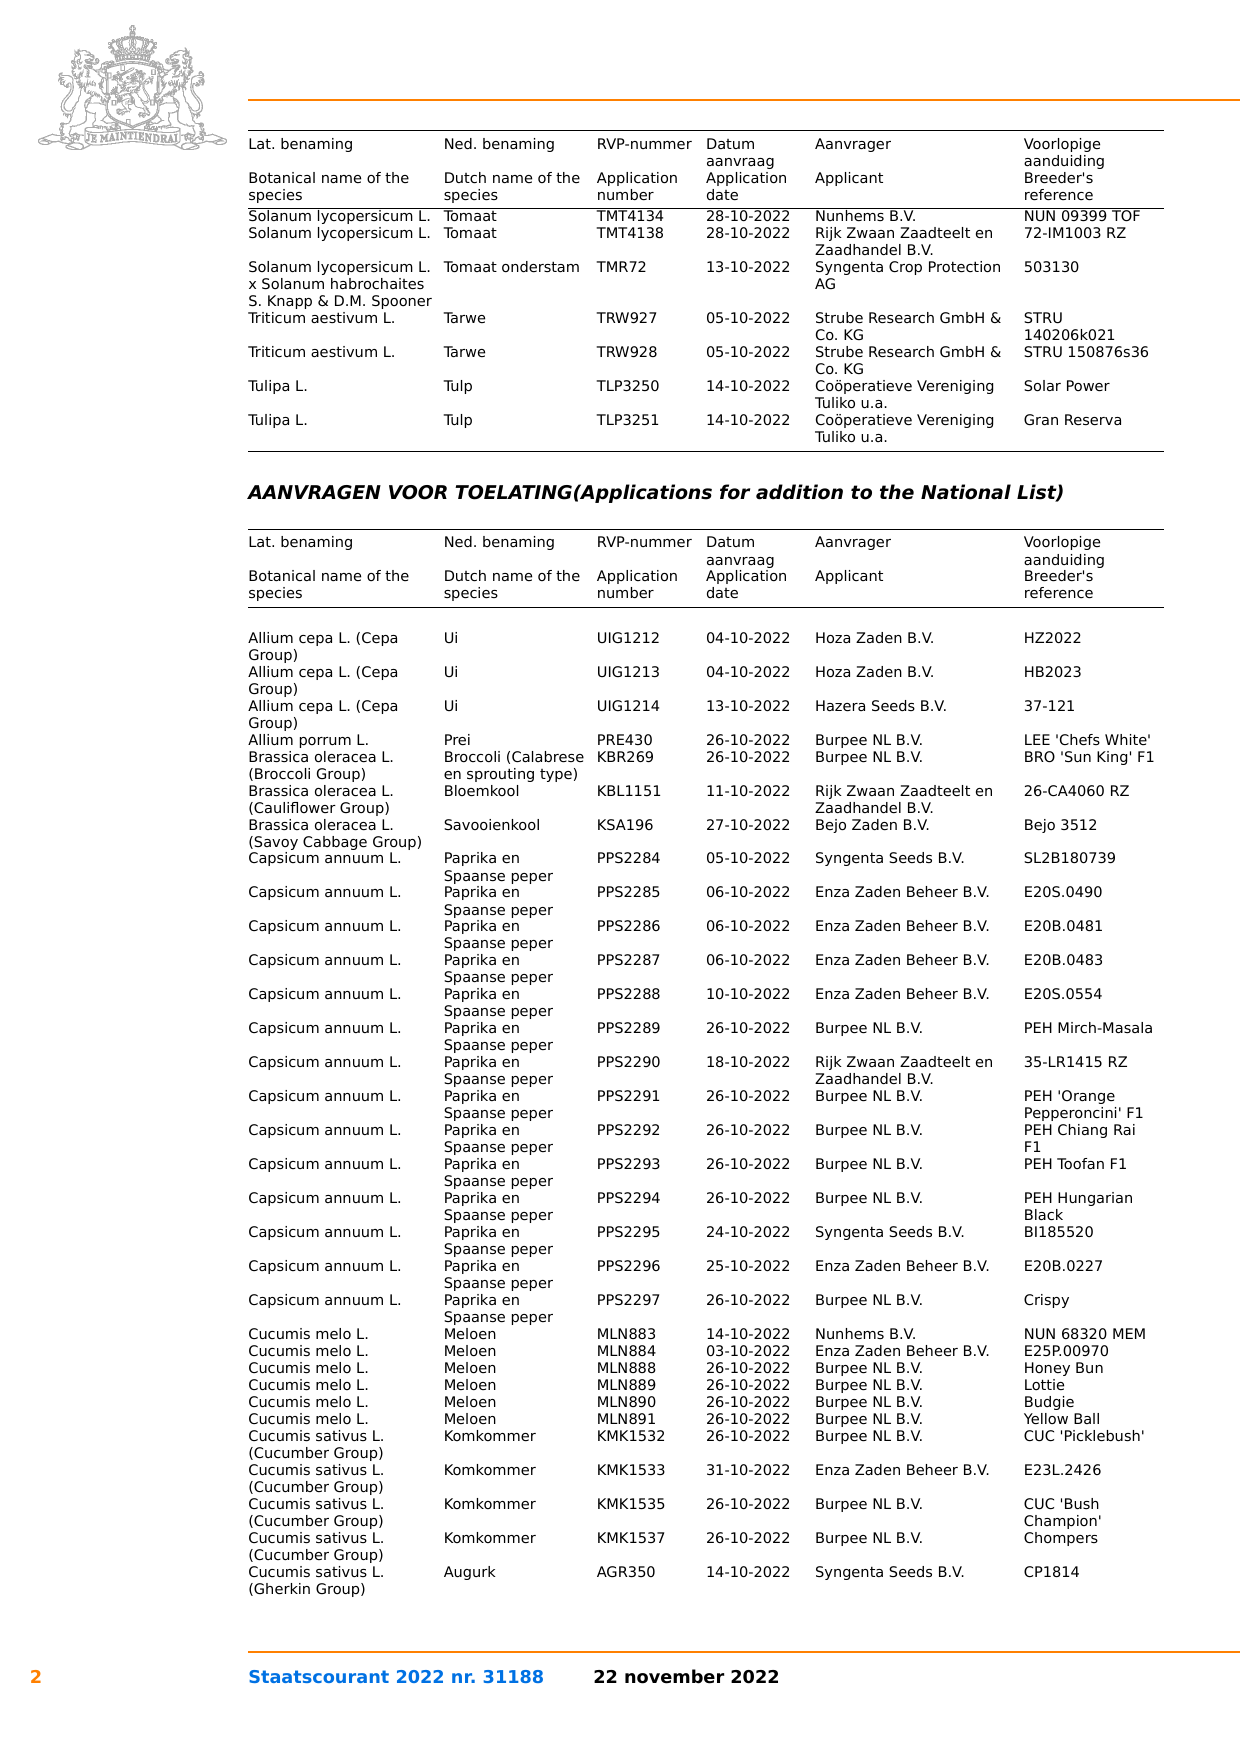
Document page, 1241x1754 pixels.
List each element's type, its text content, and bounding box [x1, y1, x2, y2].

table_cell Enza Zaden Beheer B.V. [809, 1343, 1018, 1360]
table_cell KMK1532 [591, 1428, 700, 1462]
table_cell Cucumis melo L. [248, 1360, 438, 1377]
table_cell Meloen [438, 1326, 591, 1343]
table_cell E20S.0554 [1018, 986, 1163, 1020]
table_cell 13-10-2022 [700, 259, 809, 310]
table_cell 26-10-2022 [700, 1394, 809, 1411]
table_cell Burpee NL B.V. [809, 1156, 1018, 1190]
table_cell Bejo 3512 [1018, 816, 1163, 850]
table_cell Capsicum annuum L. [248, 1156, 438, 1190]
table_cell Budgie [1018, 1394, 1163, 1411]
table_cell Capsicum annuum L. [248, 1054, 438, 1088]
table_cell E25P.00970 [1018, 1343, 1163, 1360]
table_cell [809, 608, 1018, 630]
table_cell Paprika en Spaanse peper [438, 884, 591, 918]
table_cell Cucumis melo L. [248, 1394, 438, 1411]
table_cell PPS2290 [591, 1054, 700, 1088]
table_cell KSA196 [591, 816, 700, 850]
table_cell 06-10-2022 [700, 952, 809, 986]
table_cell CUC 'Bush Champion' [1018, 1496, 1163, 1529]
table_cell CP1814 [1018, 1564, 1163, 1597]
picture [38, 25, 227, 150]
table_cell 06-10-2022 [700, 884, 809, 918]
table_cell 26-10-2022 [700, 1377, 809, 1394]
table_cell 14-10-2022 [700, 1326, 809, 1343]
table_cell 25-10-2022 [700, 1258, 809, 1292]
table_cell KBL1151 [591, 783, 700, 816]
table_cell PEH Toofan F1 [1018, 1156, 1163, 1190]
table_cell Burpee NL B.V. [809, 732, 1018, 748]
table_cell Brassica oleracea L. (Savoy Cabbage Group) [248, 816, 438, 850]
table_cell PEH 'Orange Pepperoncini' F1 [1018, 1088, 1163, 1122]
table_cell Allium porrum L. [248, 732, 438, 748]
table_cell Tulipa L. [248, 378, 438, 412]
table_cell Dutch name of the species [438, 170, 591, 208]
table_cell [591, 608, 700, 630]
table_cell Allium cepa L. (Cepa Group) [248, 698, 438, 732]
table_cell Paprika en Spaanse peper [438, 1258, 591, 1292]
table_cell BRO 'Sun King' F1 [1018, 749, 1163, 782]
table_cell Solar Power [1018, 378, 1163, 412]
table_cell Hoza Zaden B.V. [809, 664, 1018, 698]
table_cell PPS2287 [591, 952, 700, 986]
table_cell Tomaat [438, 225, 591, 259]
table_cell Burpee NL B.V. [809, 1428, 1018, 1462]
table_cell Syngenta Seeds B.V. [809, 1224, 1018, 1258]
table_cell 14-10-2022 [700, 412, 809, 451]
table_header RVP-nummer [591, 131, 700, 169]
table_cell LEE 'Chefs White' [1018, 732, 1163, 748]
table_cell [700, 608, 809, 630]
table_cell Burpee NL B.V. [809, 1360, 1018, 1377]
table_cell 04-10-2022 [700, 664, 809, 698]
table_cell Meloen [438, 1411, 591, 1428]
table_cell Breeder's reference [1018, 170, 1163, 208]
table_cell Ui [438, 664, 591, 698]
table_cell Cucumis melo L. [248, 1343, 438, 1360]
table_cell NUN 09399 TOF [1018, 209, 1163, 225]
table_cell PPS2292 [591, 1122, 700, 1156]
table_cell 26-10-2022 [700, 1190, 809, 1224]
table_cell 26-10-2022 [700, 1122, 809, 1156]
table_cell 27-10-2022 [700, 816, 809, 850]
table_cell [248, 608, 438, 630]
table_cell 26-10-2022 [700, 732, 809, 748]
table_cell Meloen [438, 1394, 591, 1411]
table_cell Hoza Zaden B.V. [809, 630, 1018, 664]
table_cell Burpee NL B.V. [809, 1496, 1018, 1529]
table_cell Brassica oleracea L. (Broccoli Group) [248, 749, 438, 782]
table_cell PPS2293 [591, 1156, 700, 1190]
table_cell Capsicum annuum L. [248, 1224, 438, 1258]
table_cell Augurk [438, 1564, 591, 1597]
table_cell 28-10-2022 [700, 225, 809, 259]
table_cell MLN891 [591, 1411, 700, 1428]
table_cell PPS2297 [591, 1292, 700, 1326]
table_cell Paprika en Spaanse peper [438, 1292, 591, 1326]
table_cell KBR269 [591, 749, 700, 782]
table_cell E20B.0483 [1018, 952, 1163, 986]
table_cell 24-10-2022 [700, 1224, 809, 1258]
table_cell Tomaat [438, 209, 591, 225]
table_header Datum aanvraag [700, 530, 809, 568]
table_cell SL2B180739 [1018, 850, 1163, 884]
table_cell [438, 608, 591, 630]
table_cell Cucumis sativus L. (Cucumber Group) [248, 1530, 438, 1563]
table_cell Tarwe [438, 344, 591, 378]
table_cell Burpee NL B.V. [809, 1377, 1018, 1394]
table_cell Tulp [438, 378, 591, 412]
table_cell PPS2284 [591, 850, 700, 884]
table_cell [1018, 608, 1163, 630]
table_cell Chompers [1018, 1530, 1163, 1563]
table_cell Applicant [809, 170, 1018, 208]
table_cell Applicant [809, 568, 1018, 607]
table_cell 06-10-2022 [700, 918, 809, 952]
table_cell Paprika en Spaanse peper [438, 1088, 591, 1122]
table_cell Burpee NL B.V. [809, 1190, 1018, 1224]
table_cell Application date [700, 170, 809, 208]
table_cell PEH Chiang Rai F1 [1018, 1122, 1163, 1156]
table_cell NUN 68320 MEM [1018, 1326, 1163, 1343]
table_header RVP-nummer [591, 530, 700, 568]
table_header Datum aanvraag [700, 131, 809, 169]
table_cell Enza Zaden Beheer B.V. [809, 884, 1018, 918]
table_cell Tulipa L. [248, 412, 438, 451]
table_cell Komkommer [438, 1462, 591, 1496]
table_cell Meloen [438, 1343, 591, 1360]
table_cell 26-10-2022 [700, 1292, 809, 1326]
table_cell Application number [591, 568, 700, 607]
table_cell Capsicum annuum L. [248, 884, 438, 918]
table_cell Solanum lycopersicum L. [248, 225, 438, 259]
table_cell STRU 150876s36 [1018, 344, 1163, 378]
table_cell TLP3251 [591, 412, 700, 451]
table_header Voorlopige aanduiding [1018, 530, 1163, 568]
table_cell MLN884 [591, 1343, 700, 1360]
table_cell 14-10-2022 [700, 378, 809, 412]
table_cell Yellow Ball [1018, 1411, 1163, 1428]
table_cell 26-10-2022 [700, 1411, 809, 1428]
table_cell Paprika en Spaanse peper [438, 986, 591, 1020]
table_cell Bloemkool [438, 783, 591, 816]
table_header Lat. benaming [248, 131, 438, 169]
table_cell Savooienkool [438, 816, 591, 850]
table_cell 13-10-2022 [700, 698, 809, 732]
table_header Lat. benaming [248, 530, 438, 568]
table_cell AGR350 [591, 1564, 700, 1597]
table_header Voorlopige aanduiding [1018, 131, 1163, 169]
table_cell Paprika en Spaanse peper [438, 918, 591, 952]
table_cell Capsicum annuum L. [248, 1258, 438, 1292]
table_cell Capsicum annuum L. [248, 1122, 438, 1156]
table_cell Hazera Seeds B.V. [809, 698, 1018, 732]
table_cell Honey Bun [1018, 1360, 1163, 1377]
table_cell Cucumis sativus L. (Cucumber Group) [248, 1428, 438, 1462]
table_cell Tulp [438, 412, 591, 451]
table_cell Capsicum annuum L. [248, 1292, 438, 1326]
table_cell 18-10-2022 [700, 1054, 809, 1088]
table_cell Broccoli (Calabrese en sprouting type) [438, 749, 591, 782]
table_cell Burpee NL B.V. [809, 1088, 1018, 1122]
table_cell Capsicum annuum L. [248, 1190, 438, 1224]
table_cell Burpee NL B.V. [809, 1394, 1018, 1411]
table_cell UIG1212 [591, 630, 700, 664]
table_cell Enza Zaden Beheer B.V. [809, 986, 1018, 1020]
table_cell Syngenta Seeds B.V. [809, 850, 1018, 884]
table_cell Paprika en Spaanse peper [438, 1122, 591, 1156]
table_cell TLP3250 [591, 378, 700, 412]
table_cell Capsicum annuum L. [248, 986, 438, 1020]
table_cell PPS2288 [591, 986, 700, 1020]
table_cell Cucumis melo L. [248, 1326, 438, 1343]
table_cell Enza Zaden Beheer B.V. [809, 1258, 1018, 1292]
table_cell 11-10-2022 [700, 783, 809, 816]
table_cell 14-10-2022 [700, 1564, 809, 1597]
table_cell 26-10-2022 [700, 1156, 809, 1190]
table_cell Capsicum annuum L. [248, 1088, 438, 1122]
table_cell TRW927 [591, 310, 700, 344]
table_cell Capsicum annuum L. [248, 918, 438, 952]
table_cell Meloen [438, 1377, 591, 1394]
table_cell HB2023 [1018, 664, 1163, 698]
table_cell TRW928 [591, 344, 700, 378]
table_cell Burpee NL B.V. [809, 1411, 1018, 1428]
table_header Ned. benaming [438, 530, 591, 568]
table_cell PPS2296 [591, 1258, 700, 1292]
table_cell Nunhems B.V. [809, 1326, 1018, 1343]
table_cell TMT4134 [591, 209, 700, 225]
table_cell TMR72 [591, 259, 700, 310]
table_cell TMT4138 [591, 225, 700, 259]
table_cell Cucumis melo L. [248, 1411, 438, 1428]
table_header Ned. benaming [438, 131, 591, 169]
table_cell E20B.0227 [1018, 1258, 1163, 1292]
table_cell Bejo Zaden B.V. [809, 816, 1018, 850]
table_cell Cucumis sativus L. (Cucumber Group) [248, 1496, 438, 1529]
table_cell Dutch name of the species [438, 568, 591, 607]
table_cell Tarwe [438, 310, 591, 344]
table_cell 28-10-2022 [700, 209, 809, 225]
table_cell Strube Research GmbH & Co. KG [809, 344, 1018, 378]
table_cell Capsicum annuum L. [248, 850, 438, 884]
table_cell Burpee NL B.V. [809, 1122, 1018, 1156]
table_cell Cucumis sativus L. (Gherkin Group) [248, 1564, 438, 1597]
table_cell Lottie [1018, 1377, 1163, 1394]
table_cell Nunhems B.V. [809, 209, 1018, 225]
table_cell 05-10-2022 [700, 310, 809, 344]
table_cell Paprika en Spaanse peper [438, 1224, 591, 1258]
table_cell 26-10-2022 [700, 1088, 809, 1122]
table_cell 04-10-2022 [700, 630, 809, 664]
table_cell Prei [438, 732, 591, 748]
table_cell MLN883 [591, 1326, 700, 1343]
table_cell E20B.0481 [1018, 918, 1163, 952]
table_cell Crispy [1018, 1292, 1163, 1326]
table_cell 03-10-2022 [700, 1343, 809, 1360]
table_cell Burpee NL B.V. [809, 1530, 1018, 1563]
table_cell Cucumis sativus L. (Cucumber Group) [248, 1462, 438, 1496]
table_cell HZ2022 [1018, 630, 1163, 664]
table_header Aanvrager [809, 530, 1018, 568]
table_cell MLN889 [591, 1377, 700, 1394]
table_cell 35-LR1415 RZ [1018, 1054, 1163, 1088]
table_cell Paprika en Spaanse peper [438, 1190, 591, 1224]
table_cell Rijk Zwaan Zaadteelt en Zaadhandel B.V. [809, 1054, 1018, 1088]
table_cell Gran Reserva [1018, 412, 1163, 451]
table_cell UIG1213 [591, 664, 700, 698]
table_cell Triticum aestivum L. [248, 310, 438, 344]
table_cell KMK1533 [591, 1462, 700, 1496]
table_cell Paprika en Spaanse peper [438, 1020, 591, 1054]
table_cell Strube Research GmbH & Co. KG [809, 310, 1018, 344]
table_cell Coöperatieve Vereniging Tuliko u.a. [809, 378, 1018, 412]
table_cell 26-10-2022 [700, 749, 809, 782]
table_cell Paprika en Spaanse peper [438, 850, 591, 884]
table_cell Breeder's reference [1018, 568, 1163, 607]
table_cell Cucumis melo L. [248, 1377, 438, 1394]
table_cell Coöperatieve Vereniging Tuliko u.a. [809, 412, 1018, 451]
table_cell Botanical name of the species [248, 170, 438, 208]
table_header Aanvrager [809, 131, 1018, 169]
table_cell PEH Mirch-Masala [1018, 1020, 1163, 1054]
table_cell 26-10-2022 [700, 1496, 809, 1529]
table_cell 26-10-2022 [700, 1360, 809, 1377]
table_cell Rijk Zwaan Zaadteelt en Zaadhandel B.V. [809, 225, 1018, 259]
table_cell CUC 'Picklebush' [1018, 1428, 1163, 1462]
table_cell MLN888 [591, 1360, 700, 1377]
table_cell Application date [700, 568, 809, 607]
table_cell Capsicum annuum L. [248, 1020, 438, 1054]
table_cell Solanum lycopersicum L. [248, 209, 438, 225]
table_cell E20S.0490 [1018, 884, 1163, 918]
table_cell Komkommer [438, 1496, 591, 1529]
table_cell Application number [591, 170, 700, 208]
table_cell 05-10-2022 [700, 344, 809, 378]
table_cell 10-10-2022 [700, 986, 809, 1020]
table_cell PPS2291 [591, 1088, 700, 1122]
table_cell Enza Zaden Beheer B.V. [809, 952, 1018, 986]
table_cell KMK1535 [591, 1496, 700, 1529]
table_cell PPS2294 [591, 1190, 700, 1224]
table_cell PEH Hungarian Black [1018, 1190, 1163, 1224]
table_cell Paprika en Spaanse peper [438, 1156, 591, 1190]
table_cell PPS2289 [591, 1020, 700, 1054]
table_cell KMK1537 [591, 1530, 700, 1563]
table_cell Syngenta Seeds B.V. [809, 1564, 1018, 1597]
table_cell Ui [438, 630, 591, 664]
table_cell Komkommer [438, 1428, 591, 1462]
table_cell 503130 [1018, 259, 1163, 310]
table_cell Brassica oleracea L. (Cauliflower Group) [248, 783, 438, 816]
table_cell Paprika en Spaanse peper [438, 952, 591, 986]
table_cell Ui [438, 698, 591, 732]
table_cell Solanum lycopersicum L. x Solanum habrochaites S. Knapp & D.M. Spooner [248, 259, 438, 310]
table_cell Allium cepa L. (Cepa Group) [248, 630, 438, 664]
table_cell Allium cepa L. (Cepa Group) [248, 664, 438, 698]
table_cell Tomaat onderstam [438, 259, 591, 310]
table_cell Enza Zaden Beheer B.V. [809, 918, 1018, 952]
table_cell Paprika en Spaanse peper [438, 1054, 591, 1088]
table_cell Botanical name of the species [248, 568, 438, 607]
table_cell Komkommer [438, 1530, 591, 1563]
table_cell Burpee NL B.V. [809, 1020, 1018, 1054]
table_cell 26-10-2022 [700, 1530, 809, 1563]
table_cell 26-10-2022 [700, 1020, 809, 1054]
table_cell PPS2286 [591, 918, 700, 952]
table_cell 26-CA4060 RZ [1018, 783, 1163, 816]
table_cell 26-10-2022 [700, 1428, 809, 1462]
table_cell Triticum aestivum L. [248, 344, 438, 378]
table_cell UIG1214 [591, 698, 700, 732]
subtitle AANVRAGEN VOOR TOELATING(Applications for addition to the National List) [248, 482, 1163, 504]
table_cell Syngenta Crop Protection AG [809, 259, 1018, 310]
table_cell Burpee NL B.V. [809, 1292, 1018, 1326]
table_cell STRU 140206k021 [1018, 310, 1163, 344]
table_cell PRE430 [591, 732, 700, 748]
table_cell Capsicum annuum L. [248, 952, 438, 986]
table_cell 37-121 [1018, 698, 1163, 732]
table_cell E23L.2426 [1018, 1462, 1163, 1496]
table_cell Meloen [438, 1360, 591, 1377]
table_cell PPS2285 [591, 884, 700, 918]
table_cell 72-IM1003 RZ [1018, 225, 1163, 259]
table_cell 31-10-2022 [700, 1462, 809, 1496]
table_cell Enza Zaden Beheer B.V. [809, 1462, 1018, 1496]
table_cell MLN890 [591, 1394, 700, 1411]
table_cell 05-10-2022 [700, 850, 809, 884]
table_cell PPS2295 [591, 1224, 700, 1258]
table_cell Burpee NL B.V. [809, 749, 1018, 782]
table_cell Rijk Zwaan Zaadteelt en Zaadhandel B.V. [809, 783, 1018, 816]
table_cell BI185520 [1018, 1224, 1163, 1258]
